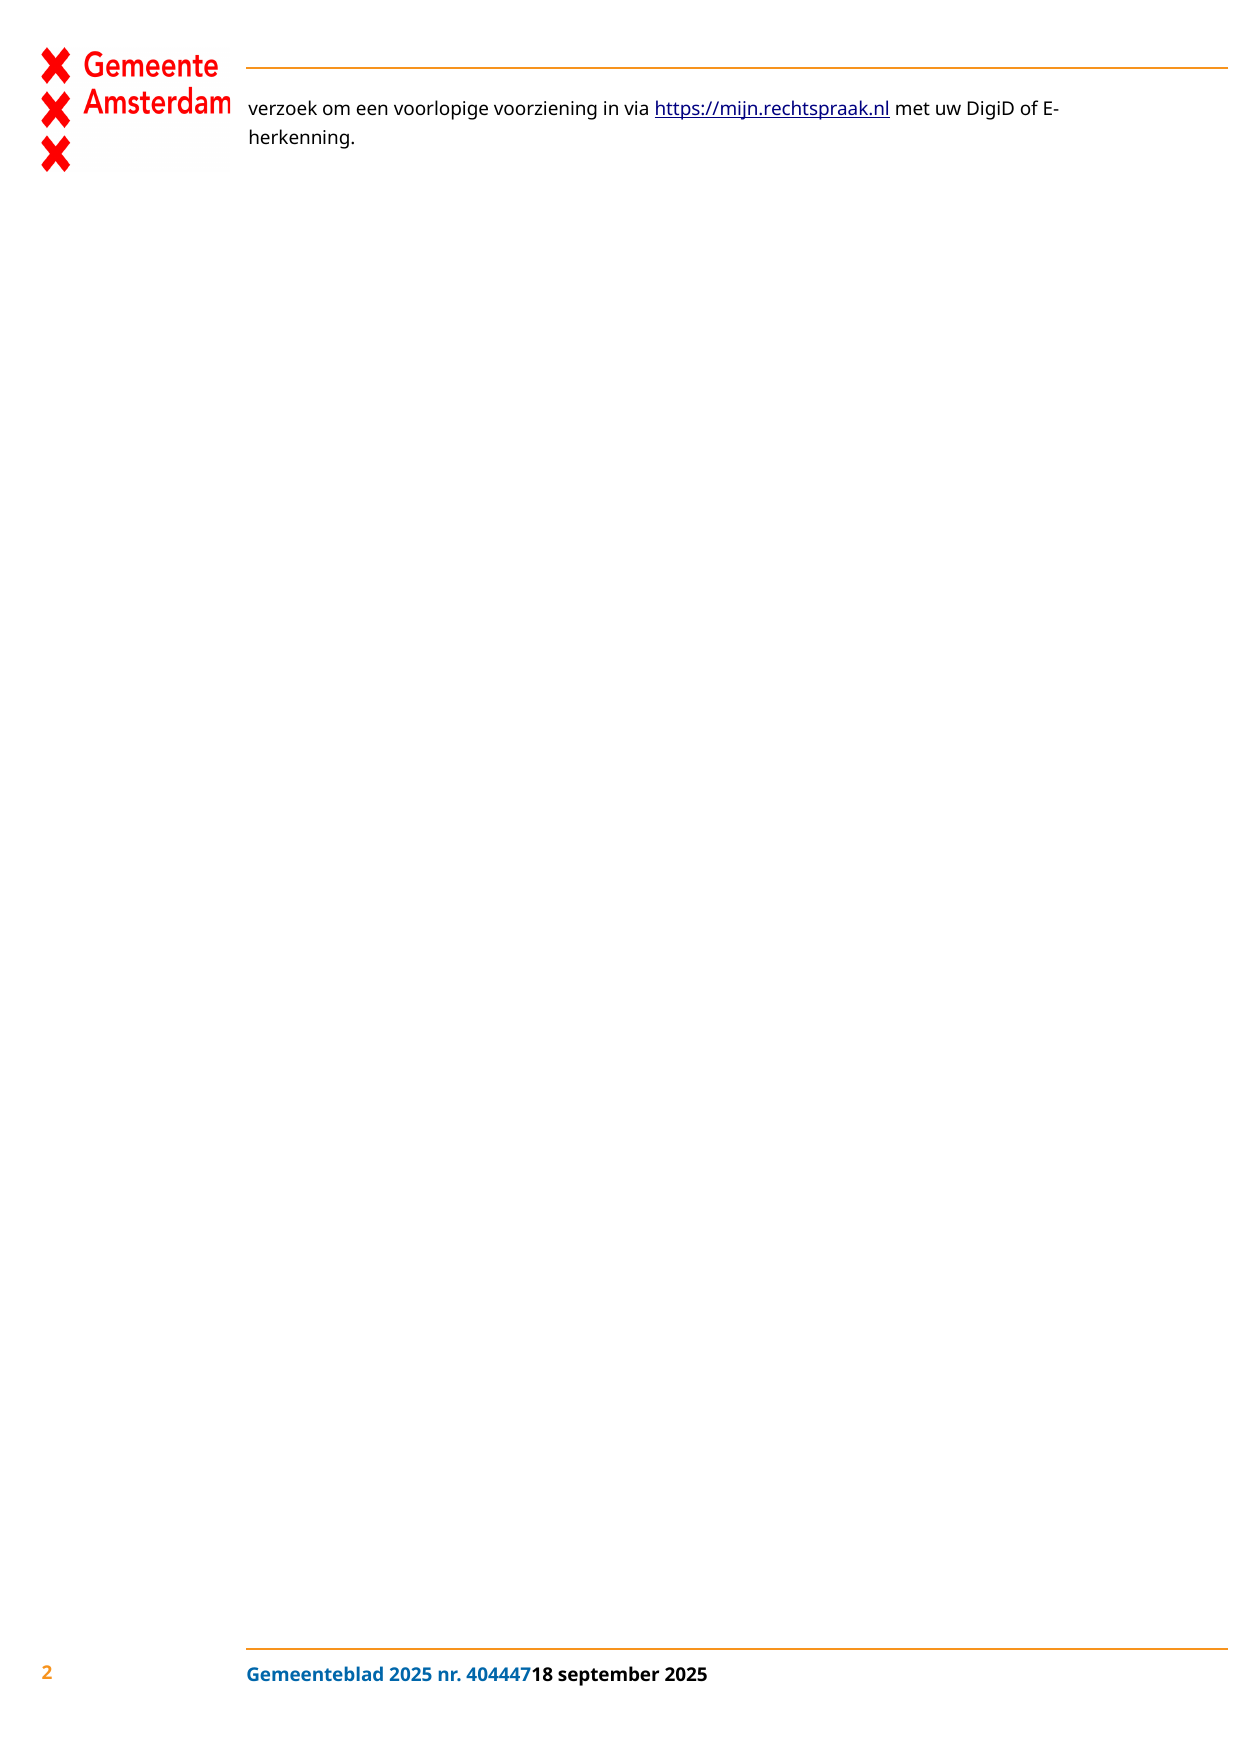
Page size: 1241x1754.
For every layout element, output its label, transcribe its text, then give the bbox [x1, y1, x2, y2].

text verzoek om een voorlopige voorziening in via https://mijn.rechtspraak.nl met uw DigiD of E-herkenning. [248, 95, 1152, 150]
picture [41, 47, 231, 172]
